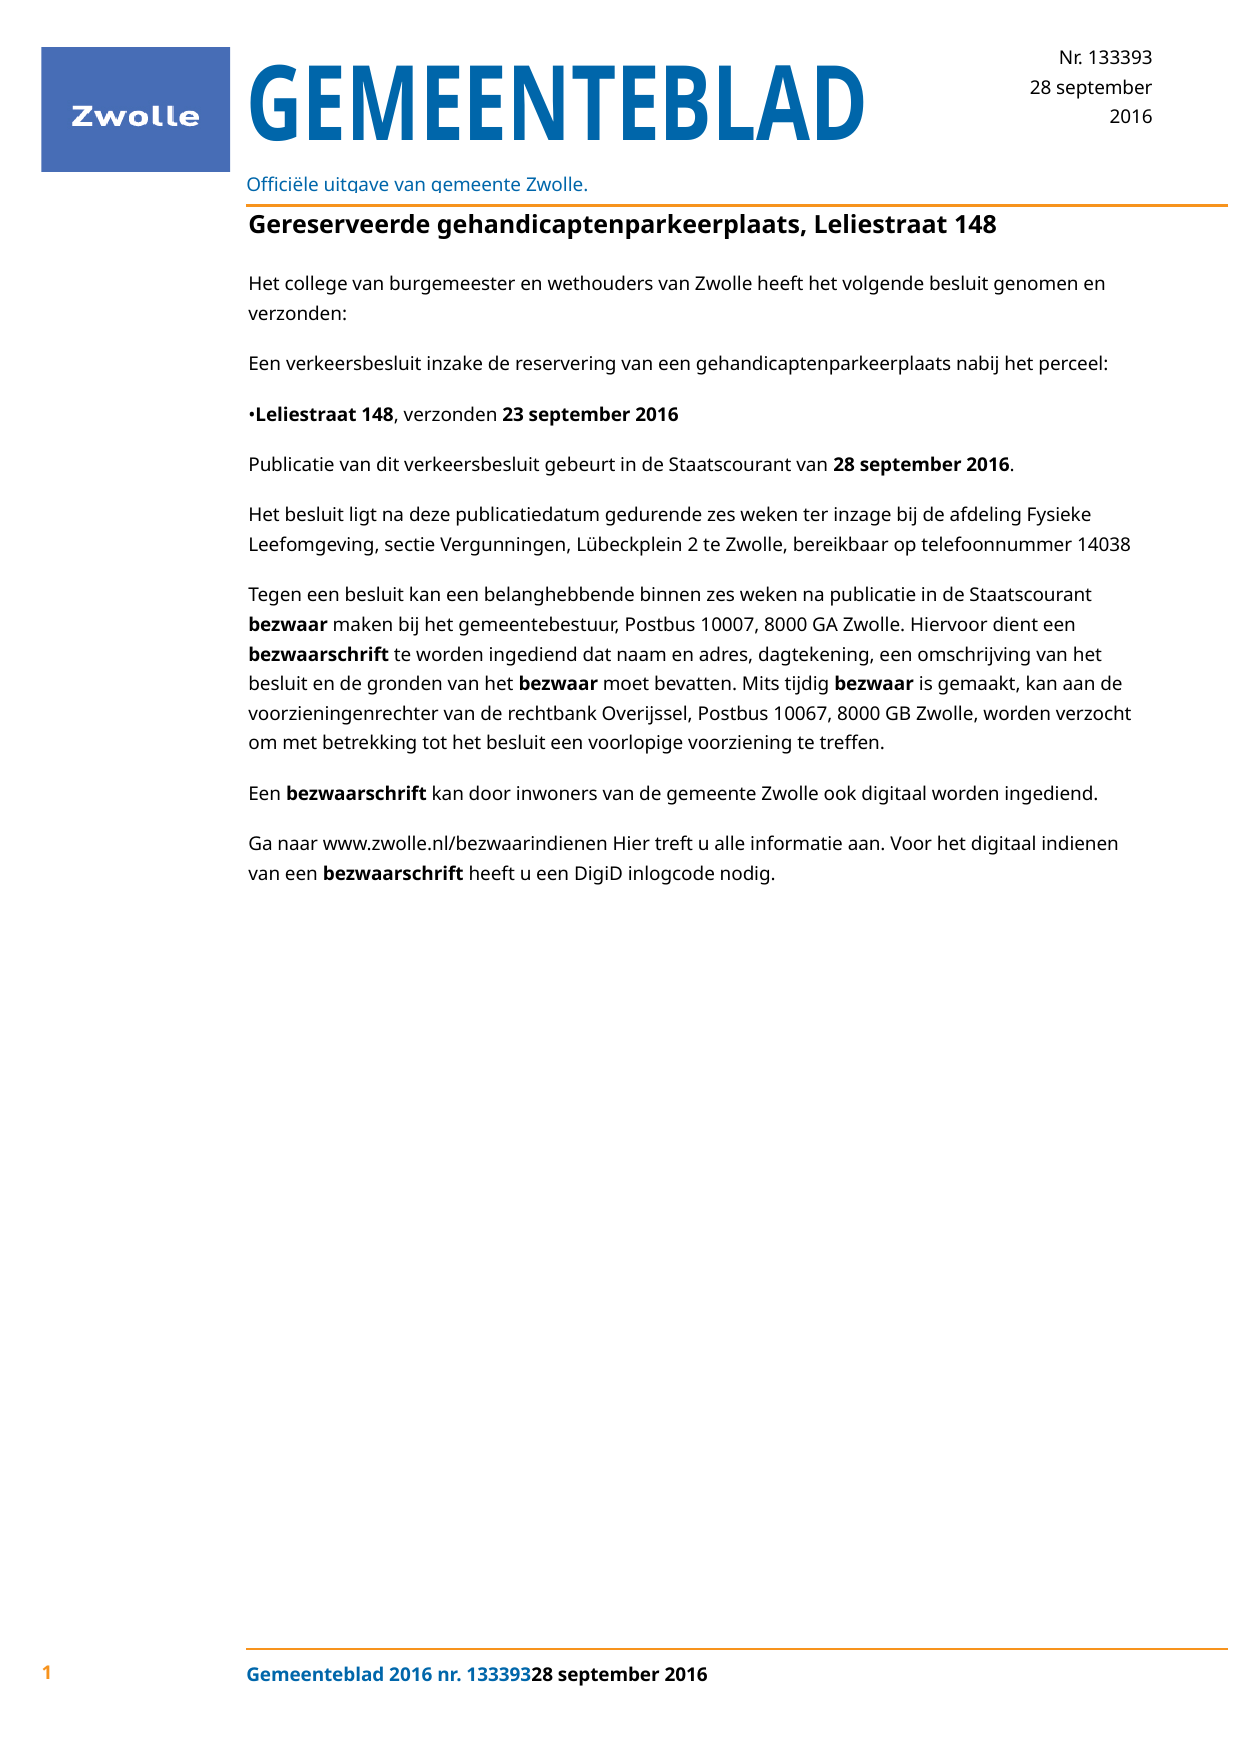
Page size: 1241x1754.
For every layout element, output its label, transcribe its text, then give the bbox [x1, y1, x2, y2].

text Het college van burgemeester en wethouders van Zwolle heeft het volgende besluit genomen en verzonden: [248, 270, 1152, 326]
text Het besluit ligt na deze publicatiedatum gedurende zes weken ter inzage bij de afdeling Fysieke Leefomgeving, sectie Vergunningen, Lübeckplein 2 te Zwolle, bereikbaar op telefoonnummer 14038 [248, 502, 1152, 557]
picture [41, 47, 231, 172]
text Ga naar www.zwolle.nl/bezwaarindienen Hier treft u alle informatie aan. Voor het digitaal indienen van een bezwaarschrift heeft u een DigiD inlogcode nodig. [248, 830, 1152, 886]
text Publicatie van dit verkeersbesluit gebeurt in de Staatscourant van 28 september 2016. [248, 451, 1152, 477]
text Gereserveerde gehandicaptenparkeerplaats, Leliestraat 148 [248, 207, 1152, 241]
text •Leliestraat 148, verzonden 23 september 2016 [248, 401, 1152, 426]
text Een bezwaarschrift kan door inwoners van de gemeente Zwolle ook digitaal worden ingediend. [248, 780, 1152, 806]
text Een verkeersbesluit inzake de reservering van een gehandicaptenparkeerplaats nabij het perceel: [248, 350, 1152, 376]
text Tegen een besluit kan een belanghebbende binnen zes weken na publicatie in de Staatscourant bezwaar maken bij het gemeentebestuur, Postbus 10007, 8000 GA Zwolle. Hiervoor dient een bezwaarschrift te worden ingediend dat naam en adres, dagtekening, een omschrijving van het besluit en de gronden van het bezwaar moet bevatten. Mits tijdig bezwaar is gemaakt, kan aan de voorzieningenrechter van de rechtbank Overijssel, Postbus 10067, 8000 GB Zwolle, worden verzocht om met betrekking tot het besluit een voorlopige voorziening te treffen. [248, 582, 1152, 755]
